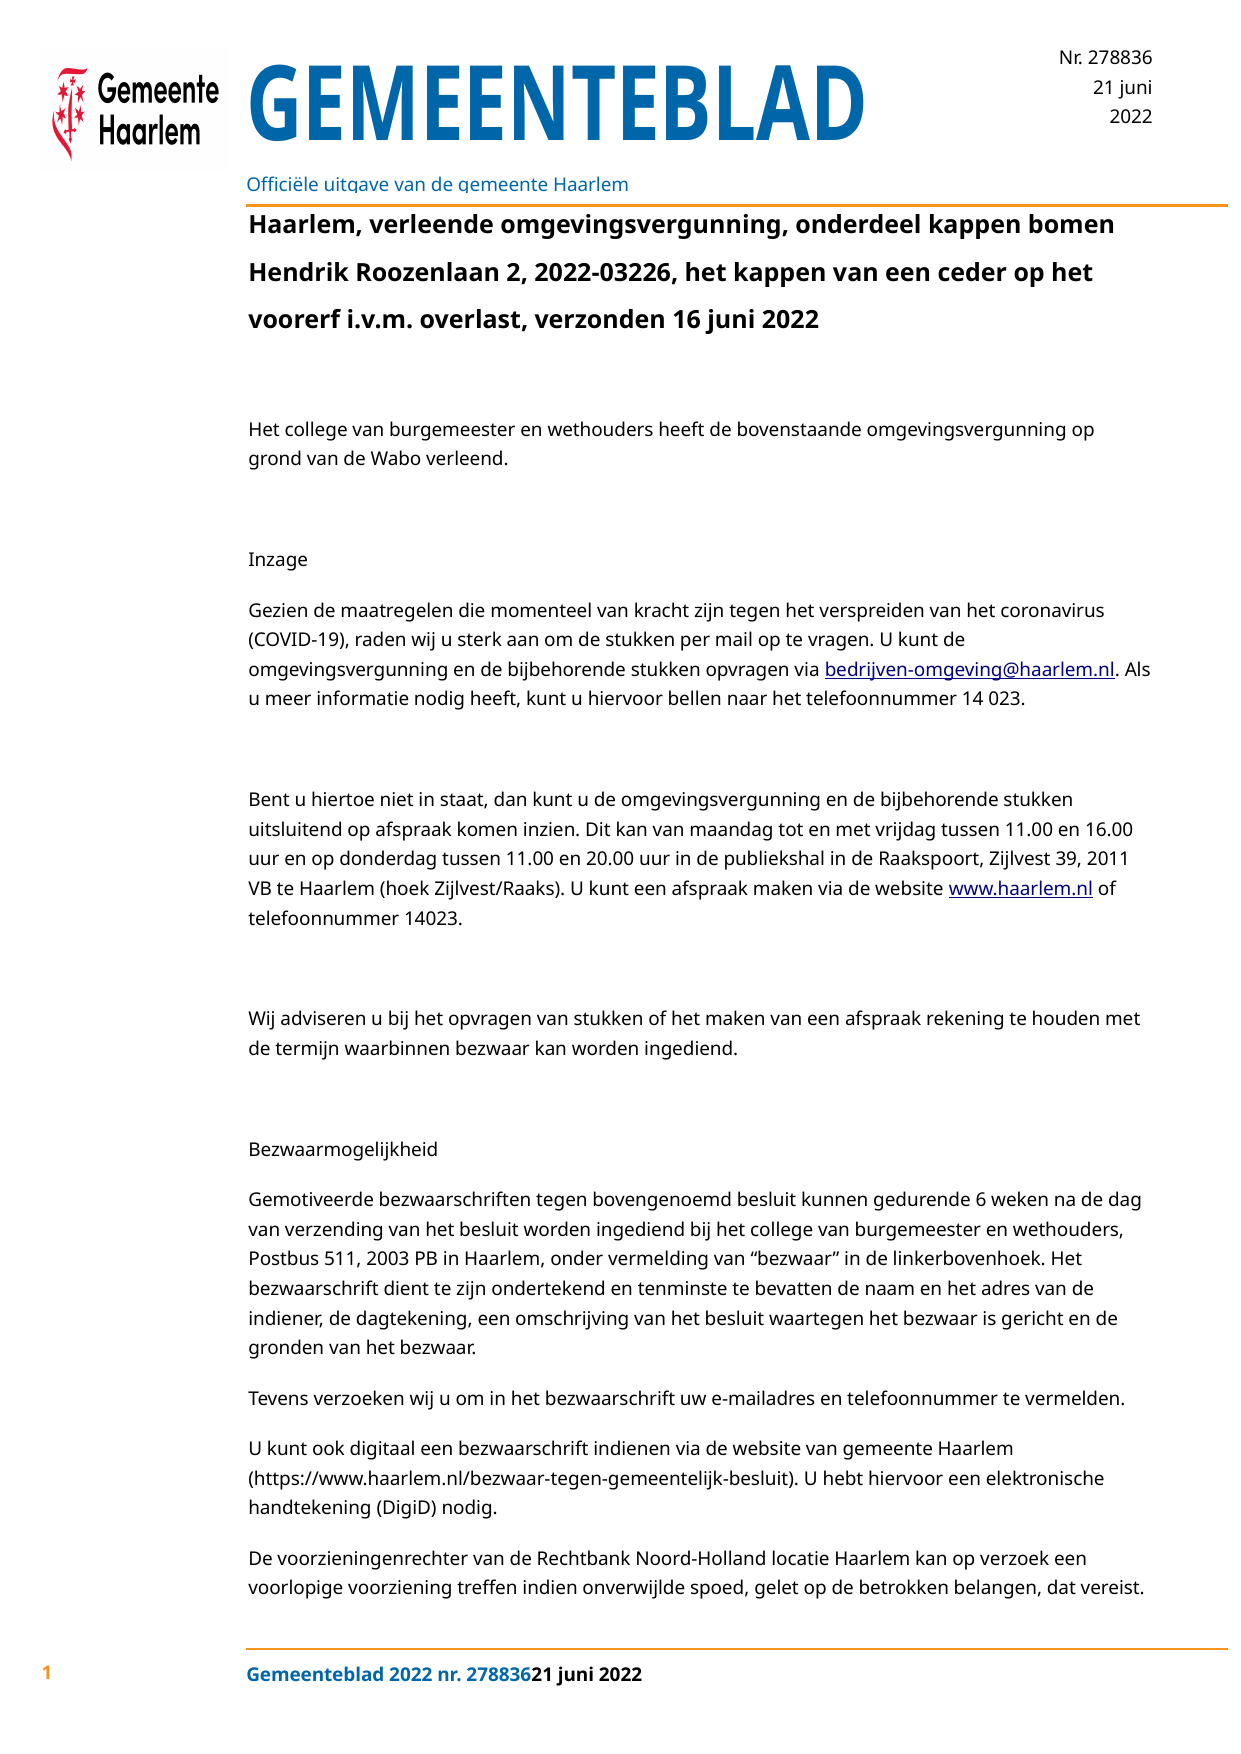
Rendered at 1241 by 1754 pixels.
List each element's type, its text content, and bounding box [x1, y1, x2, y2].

text Gemotiveerde bezwaarschriften tegen bovengenoemd besluit kunnen gedurende 6 weken na de dag van verzending van het besluit worden ingediend bij het college van burgemeester en wethouders, Postbus 511, 2003 PB in Haarlem, onder vermelding van “bezwaar” in de linkerbovenhoek. Het bezwaarschrift dient te zijn ondertekend en tenminste te bevatten de naam en het adres van de indiener, de dagtekening, een omschrijving van het besluit waartegen het bezwaar is gericht en de gronden van het bezwaar. [248, 1186, 1152, 1360]
text U kunt ook digitaal een bezwaarschrift indienen via de website van gemeente Haarlem (https://www.haarlem.nl/bezwaar-tegen-gemeentelijk-besluit). U hebt hiervoor een elektronische handtekening (DigiD) nodig. [248, 1435, 1152, 1520]
text Haarlem, verleende omgevingsvergunning, onderdeel kappen bomen Hendrik Roozenlaan 2, 2022-03226, het kappen van een ceder op het voorerf i.v.m. overlast, verzonden 16 juni 2022 [248, 207, 1152, 336]
text Wij adviseren u bij het opvragen van stukken of het maken van een afspraak rekening te houden met de termijn waarbinnen bezwaar kan worden ingediend. [248, 1006, 1152, 1061]
text Gezien de maatregelen die momenteel van kracht zijn tegen het verspreiden van het coronavirus (COVID-19), raden wij u sterk aan om de stukken per mail op te vragen. U kunt de omgevingsvergunning en de bijbehorende stukken opvragen via bedrijven-omgeving@haarlem.nl. Als u meer informatie nodig heeft, kunt u hiervoor bellen naar het telefoonnummer 14 023. [248, 597, 1152, 711]
text Tevens verzoeken wij u om in het bezwaarschrift uw e-mailadres en telefoonnummer te vermelden. [248, 1385, 1152, 1410]
text Bezwaarmogelijkheid [248, 1136, 1152, 1162]
text Het college van burgemeester en wethouders heeft de bovenstaande omgevingsvergunning op grond van de Wabo verleend. [248, 416, 1152, 471]
picture [41, 47, 231, 172]
text Bent u hiertoe niet in staat, dan kunt u de omgevingsvergunning en de bijbehorende stukken uitsluitend op afspraak komen inzien. Dit kan van maandag tot en met vrijdag tussen 11.00 en 16.00 uur en op donderdag tussen 11.00 en 20.00 uur in de publiekshal in de Raakspoort, Zijlvest 39, 2011 VB te Haarlem (hoek Zijlvest/Raaks). U kunt een afspraak maken via de website www.haarlem.nl of telefoonnummer 14023. [248, 786, 1152, 930]
text Inzage [248, 546, 1152, 572]
text De voorzieningenrechter van de Rechtbank Noord-Holland locatie Haarlem kan op verzoek een voorlopige voorziening treffen indien onverwijlde spoed, gelet op de betrokken belangen, dat vereist. [248, 1545, 1152, 1600]
